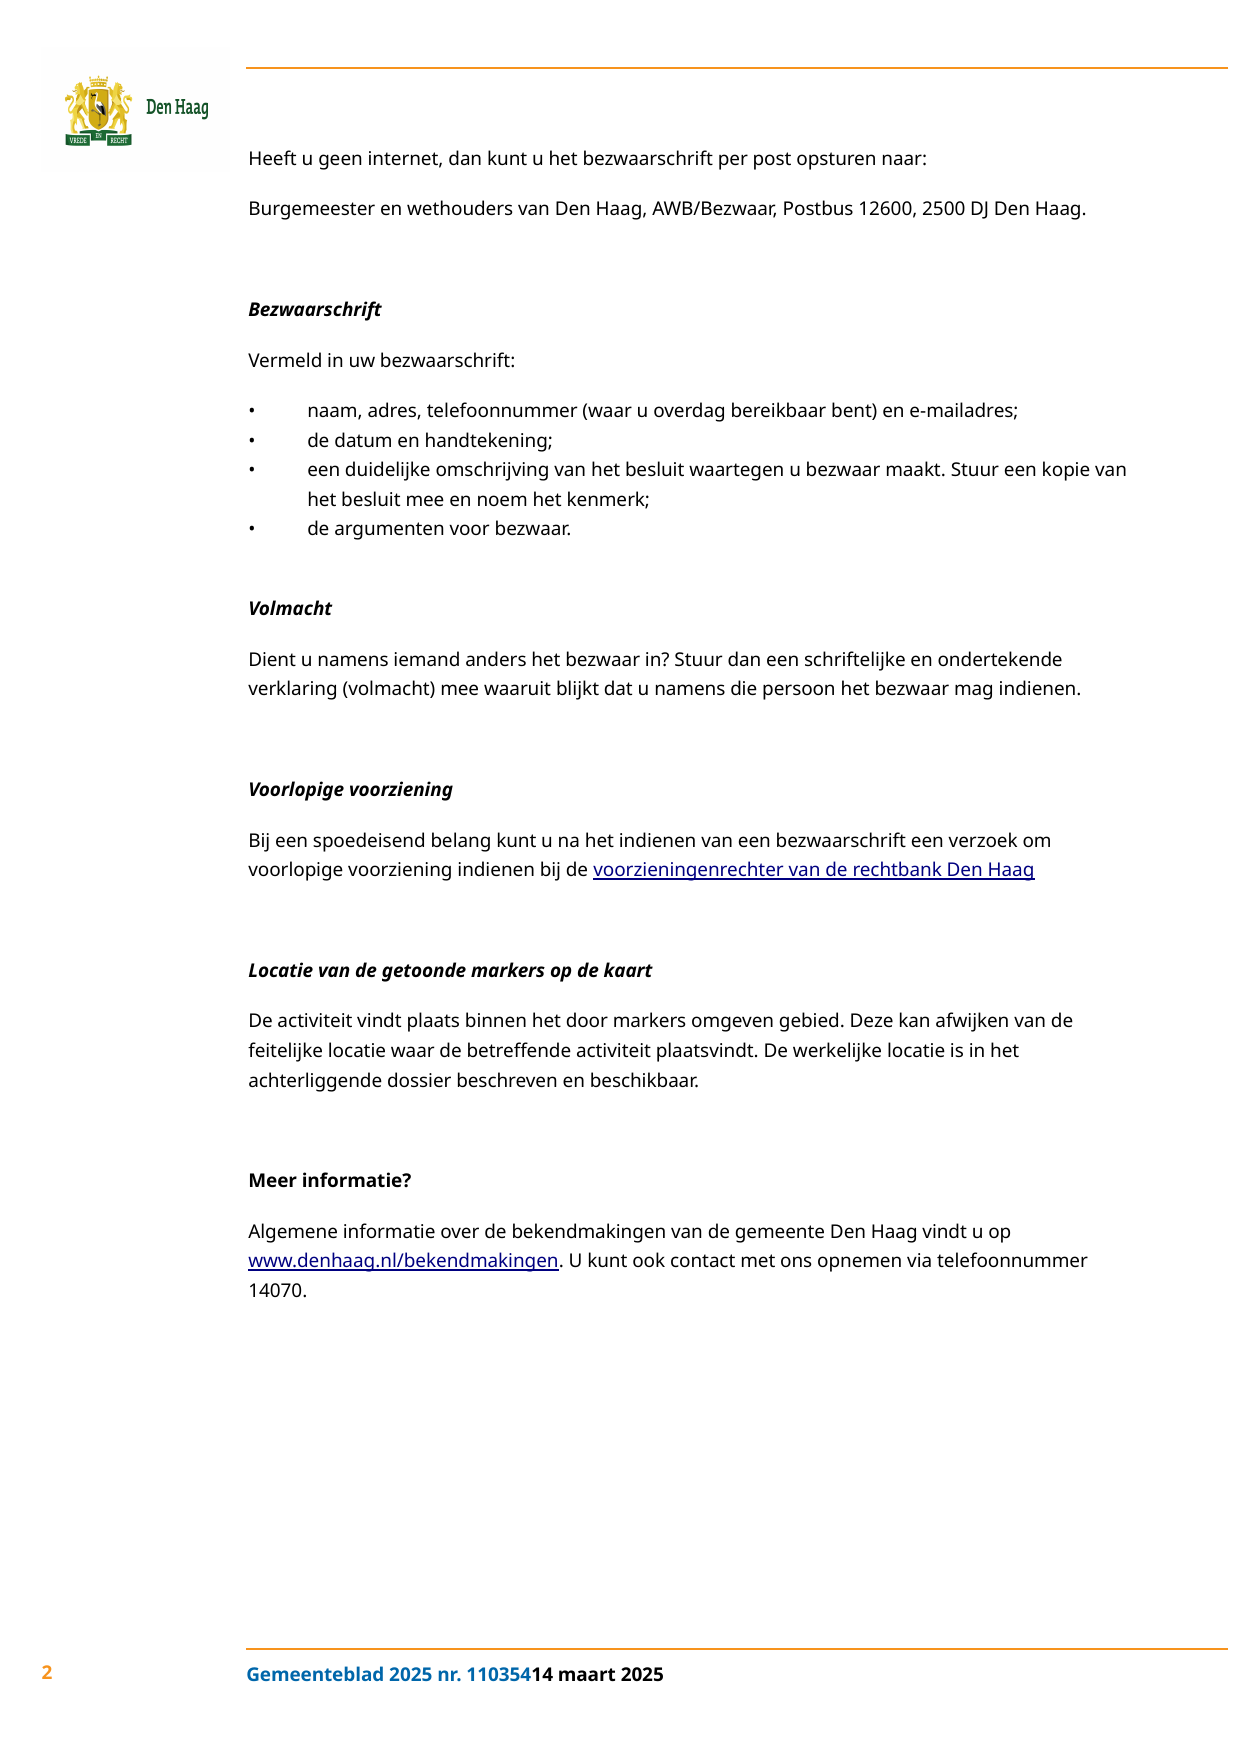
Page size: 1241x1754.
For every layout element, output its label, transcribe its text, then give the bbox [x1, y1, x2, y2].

text Burgemeester en wethouders van Den Haag, AWB/Bezwaar, Postbus 12600, 2500 DJ Den Haag. [248, 196, 1152, 221]
list een duidelijke omschrijving van het besluit waartegen u bezwaar maakt. Stuur een kopie van het besluit mee en noem het kenmerk; [248, 456, 1152, 512]
text Bezwaarschrift [248, 296, 1152, 322]
text Meer informatie? [248, 1168, 1152, 1193]
text Locatie van de getoonde markers op de kaart [248, 957, 1152, 983]
text Algemene informatie over de bekendmakingen van de gemeente Den Haag vindt u op www.denhaag.nl/bekendmakingen. U kunt ook contact met ons opnemen via telefoonnummer 14070. [248, 1218, 1152, 1303]
list de datum en handtekening; [248, 427, 1152, 453]
list de argumenten voor bezwaar. [248, 516, 1152, 541]
list naam, adres, telefoonnummer (waar u overdag bereikbaar bent) en e-mailadres; [248, 397, 1152, 423]
text Dient u namens iemand anders het bezwaar in? Stuur dan een schriftelijke en ondertekende verklaring (volmacht) mee waaruit blijkt dat u namens die persoon het bezwaar mag indienen. [248, 646, 1152, 701]
text De activiteit vindt plaats binnen het door markers omgeven gebied. Deze kan afwijken van de feitelijke locatie waar de betreffende activiteit plaatsvindt. De werkelijke locatie is in het achterliggende dossier beschreven en beschikbaar. [248, 1008, 1152, 1093]
text Voorlopige voorziening [248, 776, 1152, 802]
text Bij een spoedeisend belang kunt u na het indienen van een bezwaarschrift een verzoek om voorlopige voorziening indienen bij de voorzieningenrechter van de rechtbank Den Haag [248, 827, 1152, 882]
text Volmacht [248, 596, 1152, 621]
text Heeft u geen internet, dan kunt u het bezwaarschrift per post opsturen naar: [248, 145, 1152, 171]
picture [41, 47, 231, 172]
text Vermeld in uw bezwaarschrift: [248, 347, 1152, 373]
